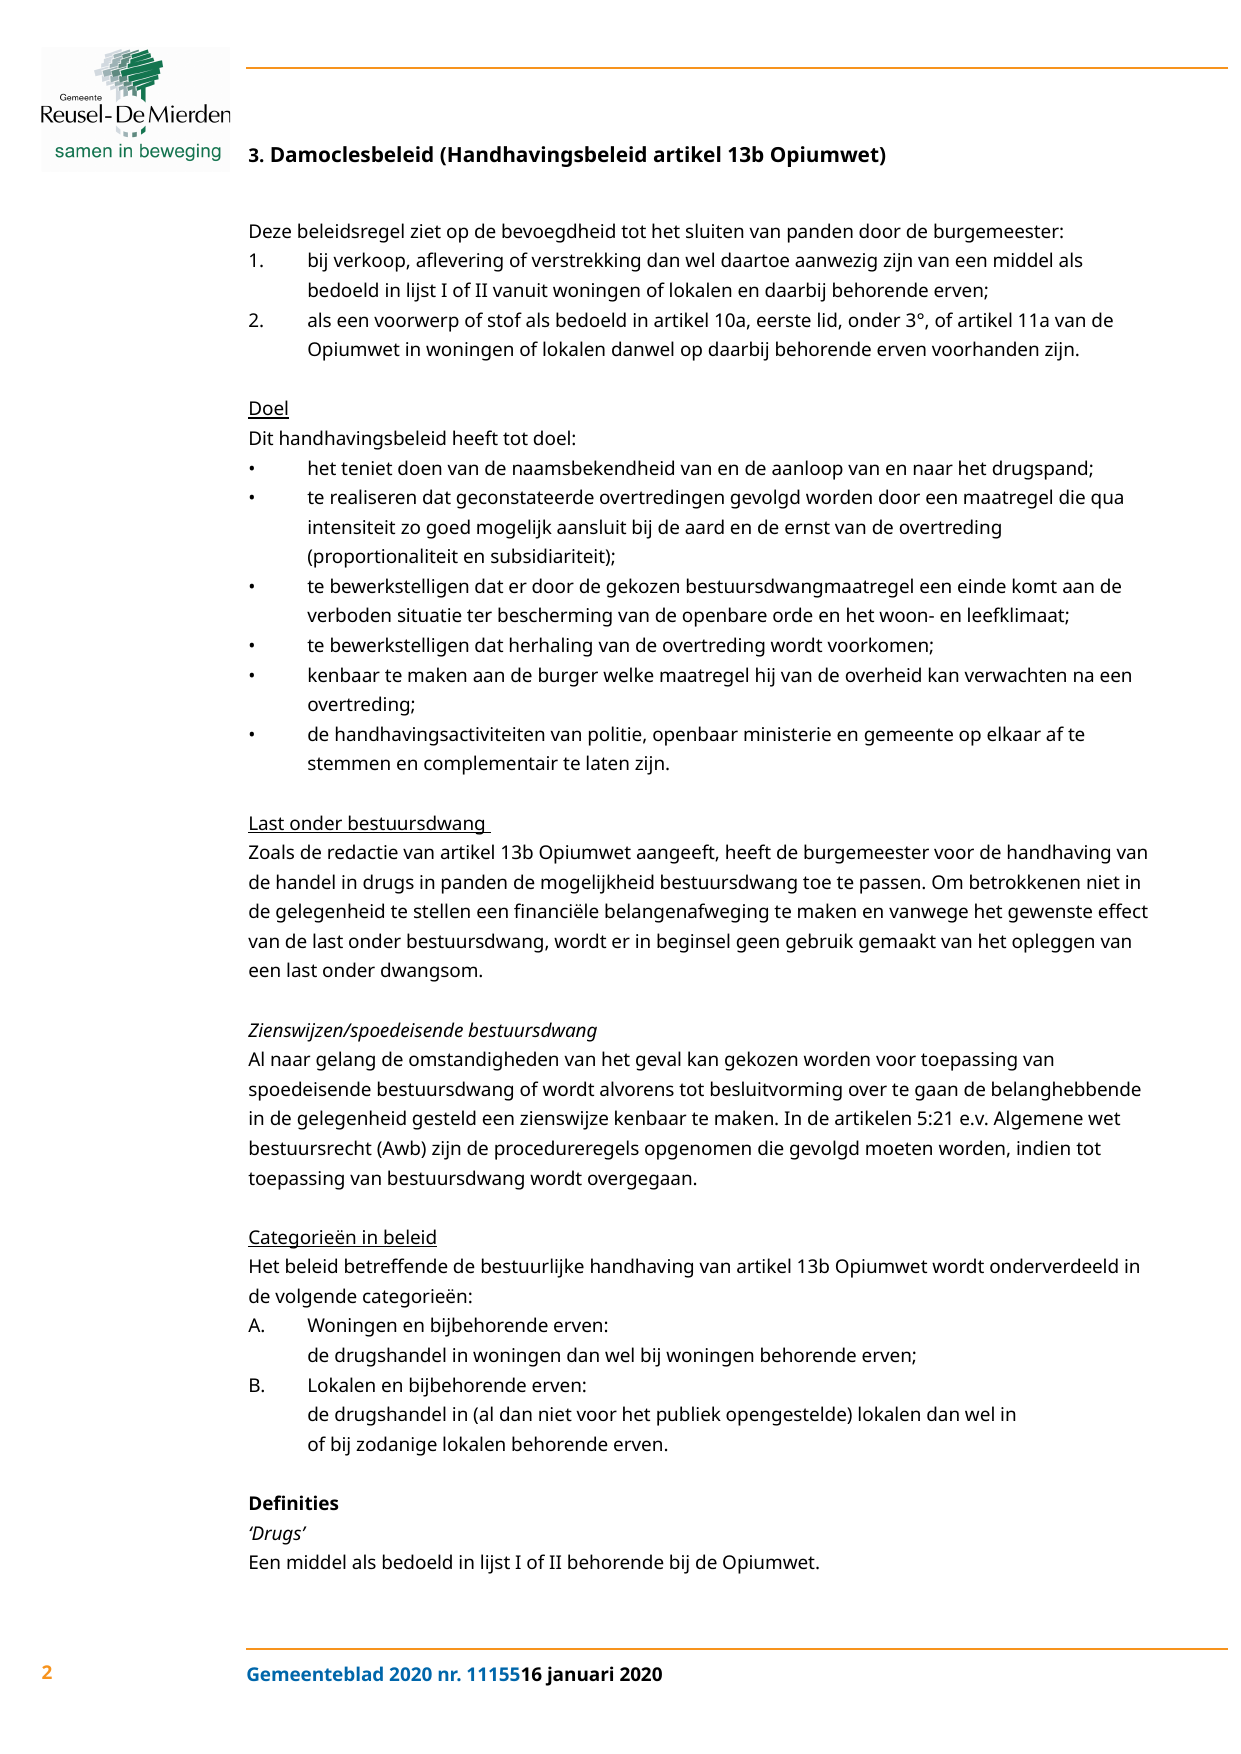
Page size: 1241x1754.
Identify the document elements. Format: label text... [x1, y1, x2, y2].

list Lokalen en bijbehorende erven: [248, 1372, 1152, 1398]
list te bewerkstelligen dat er door de gekozen bestuursdwangmaatregel een einde komt aan de verboden situatie ter bescherming van de openbare orde en het woon- en leefklimaat; [248, 573, 1152, 628]
text Categorieën in beleid [248, 1224, 1152, 1250]
text Het beleid betreffende de bestuurlijke handhaving van artikel 13b Opiumwet wordt onderverdeeld in de volgende categorieën: [248, 1253, 1152, 1309]
list Woningen en bijbehorende erven: [248, 1313, 1152, 1338]
list het teniet doen van de naamsbekendheid van en de aanloop van en naar het drugspand; [248, 455, 1152, 481]
text ‘Drugs’ [248, 1520, 1152, 1546]
list de drugshandel in woningen dan wel bij woningen behorende erven; [248, 1342, 1152, 1368]
picture [41, 47, 231, 172]
list kenbaar te maken aan de burger welke maatregel hij van de overheid kan verwachten na een overtreding; [248, 662, 1152, 717]
text Zienswijzen/spoedeisende bestuursdwang [248, 1017, 1152, 1043]
text Zoals de redactie van artikel 13b Opiumwet aangeeft, heeft de burgemeester voor de handhaving van de handel in drugs in panden de mogelijkheid bestuursdwang toe te passen. Om betrokkenen niet in de gelegenheid te stellen een financiële belangenafweging te maken en vanwege het gewenste effect van de last onder bestuursdwang, wordt er in beginsel geen gebruik gemaakt van het opleggen van een last onder dwangsom. [248, 839, 1152, 983]
list als een voorwerp of stof als bedoeld in artikel 10a, eerste lid, onder 3°, of artikel 11a van de Opiumwet in woningen of lokalen danwel op daarbij behorende erven voorhanden zijn. [248, 307, 1152, 362]
list te bewerkstelligen dat herhaling van de overtreding wordt voorkomen; [248, 632, 1152, 658]
text Een middel als bedoeld in lijst I of II behorende bij de Opiumwet. [248, 1549, 1152, 1575]
text Dit handhavingsbeleid heeft tot doel: [248, 425, 1152, 451]
list te realiseren dat geconstateerde overtredingen gevolgd worden door een maatregel die qua intensiteit zo goed mogelijk aansluit bij de aard en de ernst van de overtreding (proportionaliteit en subsidiariteit); [248, 484, 1152, 569]
text Doel [248, 396, 1152, 421]
list bij verkoop, aflevering of verstrekking dan wel daartoe aanwezig zijn van een middel als bedoeld in lijst I of II vanuit woningen of lokalen en daarbij behorende erven; [248, 248, 1152, 303]
text Last onder bestuursdwang [248, 810, 1152, 836]
text Al naar gelang de omstandigheden van het geval kan gekozen worden voor toepassing van spoedeisende bestuursdwang of wordt alvorens tot besluitvorming over te gaan de belanghebbende in de gelegenheid gesteld een zienswijze kenbaar te maken. In de artikelen 5:21 e.v. Algemene wet bestuursrecht (Awb) zijn de procedureregels opgenomen die gevolgd moeten worden, indien tot toepassing van bestuursdwang wordt overgegaan. [248, 1046, 1152, 1191]
text Deze beleidsregel ziet op de bevoegdheid tot het sluiten van panden door de burgemeester: [248, 218, 1152, 244]
text 3. Damoclesbeleid (Handhavingsbeleid artikel 13b Opiumwet) [248, 140, 1152, 169]
list of bij zodanige lokalen behorende erven. [248, 1431, 1152, 1457]
list de handhavingsactiviteiten van politie, openbaar ministerie en gemeente op elkaar af te stemmen en complementair te laten zijn. [248, 721, 1152, 776]
text Definities [248, 1490, 1152, 1516]
list de drugshandel in (al dan niet voor het publiek opengestelde) lokalen dan wel in [248, 1401, 1152, 1427]
